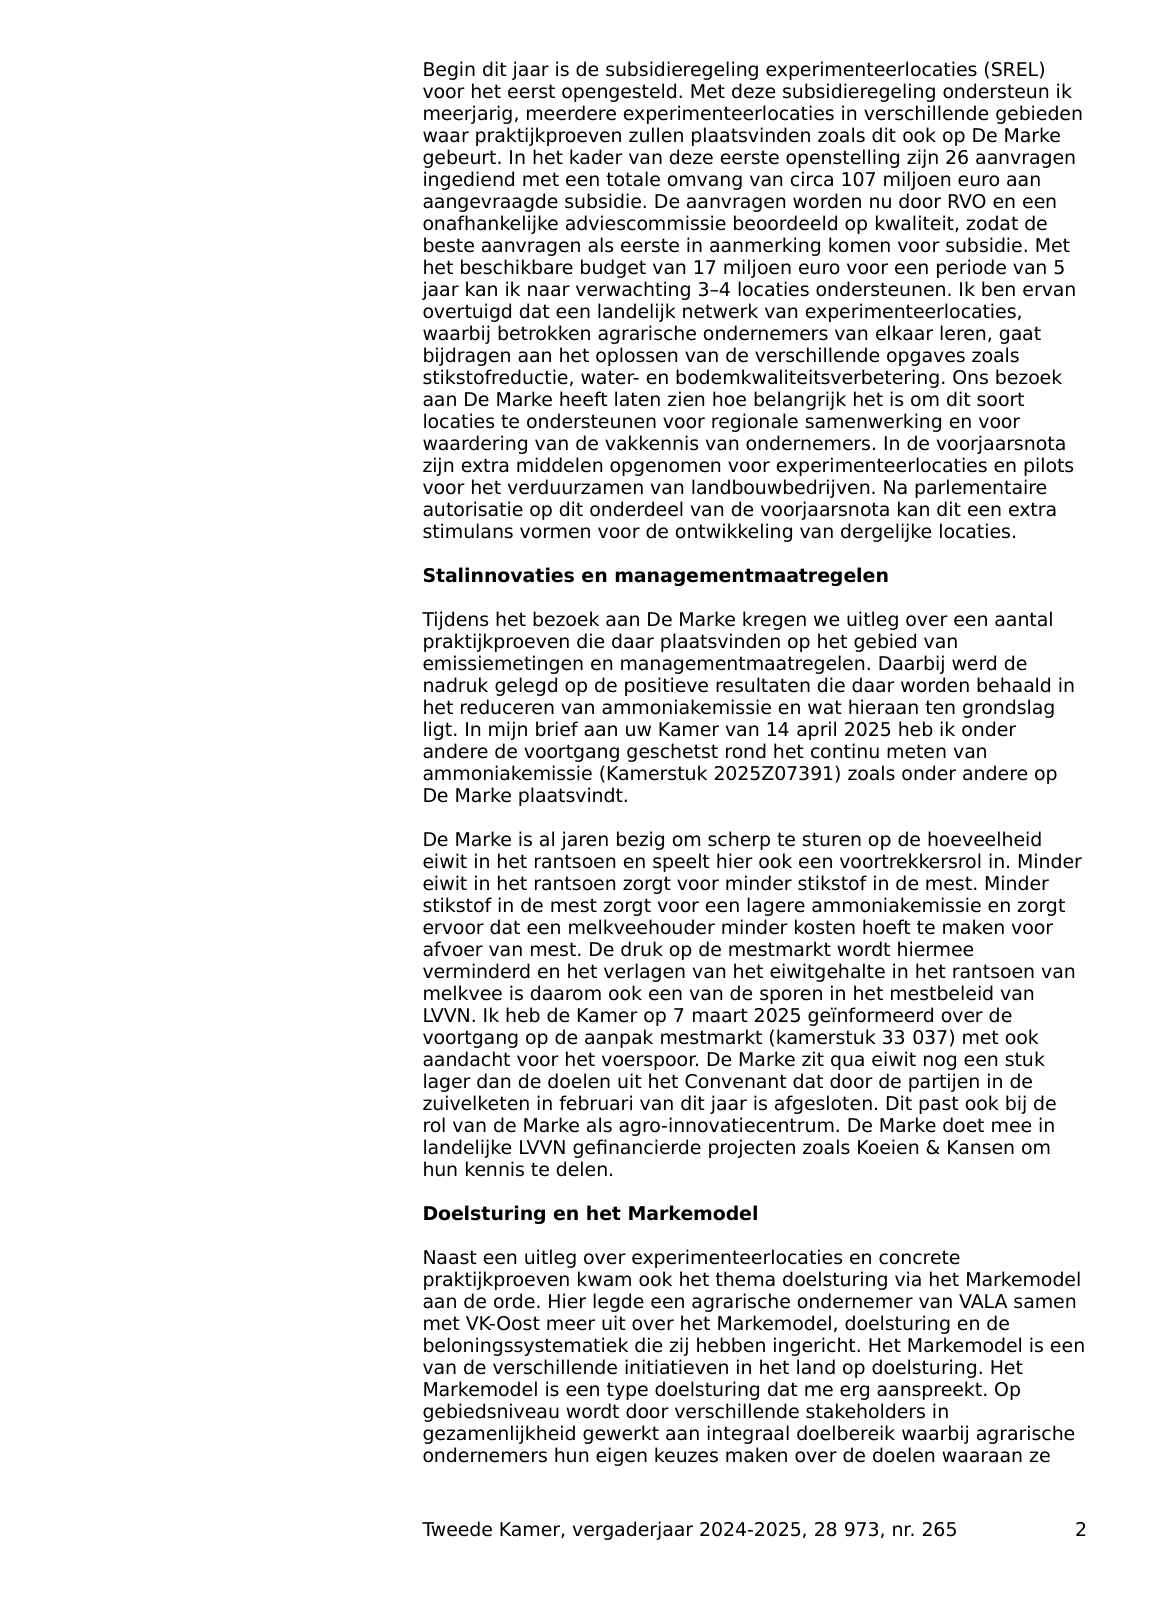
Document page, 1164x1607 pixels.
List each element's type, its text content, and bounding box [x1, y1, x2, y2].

text Naast een uitleg over experimenteerlocaties en concrete praktijkproeven kwam ook het thema doelsturing via het Markemodel aan de orde. Hier legde een agrarische ondernemer van VALA samen met VK-Oost meer uit over het Markemodel, doelsturing en de beloningssystematiek die zij hebben ingericht. Het Markemodel is een van de verschillende initiatieven in het land op doelsturing. Het Markemodel is een type doelsturing dat me erg aanspreekt. Op gebiedsniveau wordt door verschillende stakeholders in gezamenlijkheid gewerkt aan integraal doelbereik waarbij agrarische ondernemers hun eigen keuzes maken over de doelen waaraan ze [422, 1247, 1087, 1467]
text De Marke is al jaren bezig om scherp te sturen op de hoeveelheid eiwit in het rantsoen en speelt hier ook een voortrekkersrol in. Minder eiwit in het rantsoen zorgt voor minder stikstof in de mest. Minder stikstof in de mest zorgt voor een lagere ammoniakemissie en zorgt ervoor dat een melkveehouder minder kosten hoeft te maken voor afvoer van mest. De druk op de mestmarkt wordt hiermee verminderd en het verlagen van het eiwitgehalte in het rantsoen van melkvee is daarom ook een van de sporen in het mestbeleid van LVVN. Ik heb de Kamer op 7 maart 2025 geïnformeerd over de voortgang op de aanpak mestmarkt (kamerstuk 33 037) met ook aandacht voor het voerspoor. De Marke zit qua eiwit nog een stuk lager dan de doelen uit het Convenant dat door de partijen in de zuivelketen in februari van dit jaar is afgesloten. Dit past ook bij de rol van de Marke als agro-innovatiecentrum. De Marke doet mee in landelijke LVVN gefinancierde projecten zoals Koeien & Kansen om hun kennis te delen. [422, 829, 1087, 1181]
subtitle Stalinnovaties en managementmaatregelen [422, 565, 1087, 587]
text Tijdens het bezoek aan De Marke kregen we uitleg over een aantal praktijkproeven die daar plaatsvinden op het gebied van emissiemetingen en managementmaatregelen. Daarbij werd de nadruk gelegd op de positieve resultaten die daar worden behaald in het reduceren van ammoniakemissie en wat hieraan ten grondslag ligt. In mijn brief aan uw Kamer van 14 april 2025 heb ik onder andere de voortgang geschetst rond het continu meten van ammoniakemissie (Kamerstuk 2025Z07391) zoals onder andere op De Marke plaatsvindt. [422, 609, 1087, 807]
subtitle Doelsturing en het Markemodel [422, 1203, 1087, 1225]
text Begin dit jaar is de subsidieregeling experimenteerlocaties (SREL) voor het eerst opengesteld. Met deze subsidieregeling ondersteun ik meerjarig, meerdere experimenteerlocaties in verschillende gebieden waar praktijkproeven zullen plaatsvinden zoals dit ook op De Marke gebeurt. In het kader van deze eerste openstelling zijn 26 aanvragen ingediend met een totale omvang van circa 107 miljoen euro aan aangevraagde subsidie. De aanvragen worden nu door RVO en een onafhankelijke adviescommissie beoordeeld op kwaliteit, zodat de beste aanvragen als eerste in aanmerking komen voor subsidie. Met het beschikbare budget van 17 miljoen euro voor een periode van 5 jaar kan ik naar verwachting 3–4 locaties ondersteunen. Ik ben ervan overtuigd dat een landelijk netwerk van experimenteerlocaties, waarbij betrokken agrarische ondernemers van elkaar leren, gaat bijdragen aan het oplossen van de verschillende opgaves zoals stikstofreductie, water- en bodemkwaliteitsverbetering. Ons bezoek aan De Marke heeft laten zien hoe belangrijk het is om dit soort locaties te ondersteunen voor regionale samenwerking en voor waardering van de vakkennis van ondernemers. In de voorjaarsnota zijn extra middelen opgenomen voor experimenteerlocaties en pilots voor het verduurzamen van landbouwbedrĳven. Na parlementaire autorisatie op dit onderdeel van de voorjaarsnota kan dit een extra stimulans vormen voor de ontwikkeling van dergelijke locaties. [422, 59, 1087, 543]
